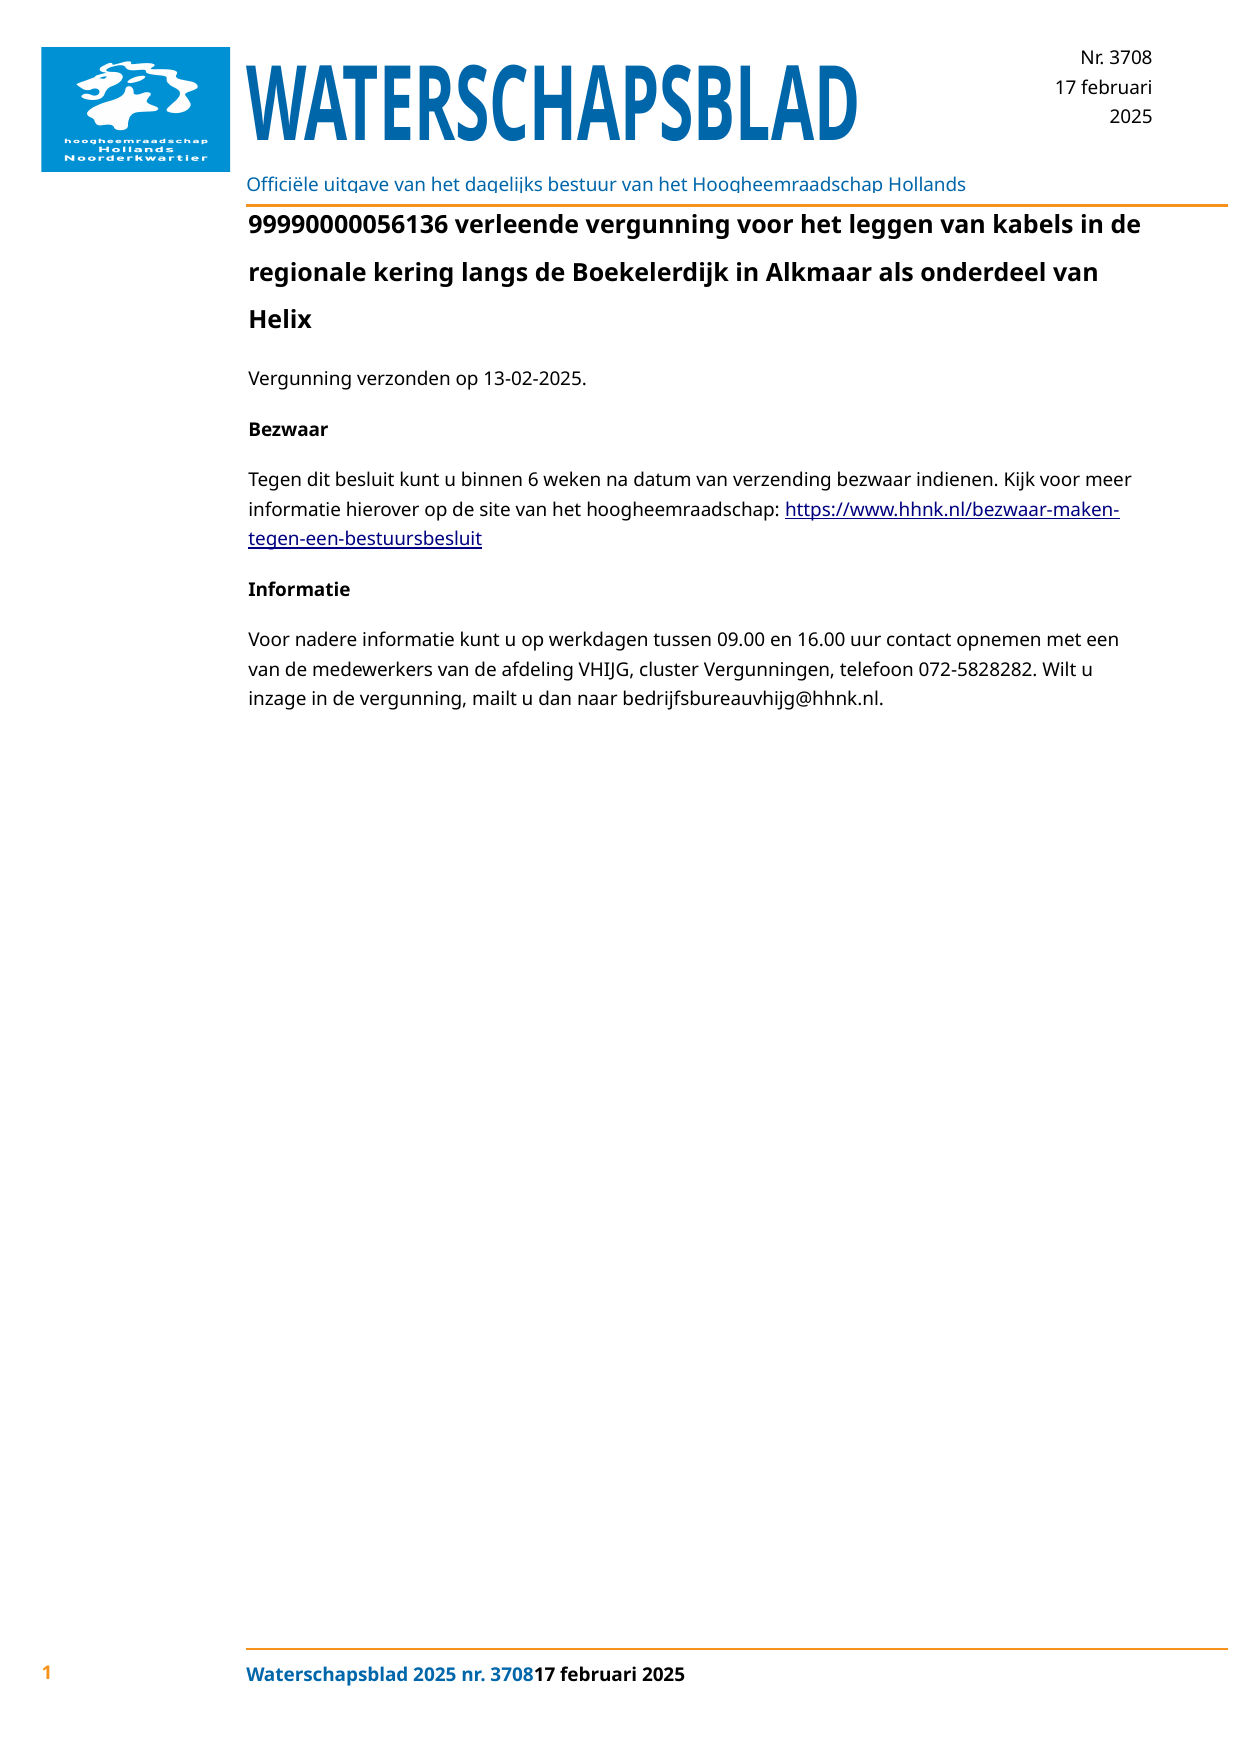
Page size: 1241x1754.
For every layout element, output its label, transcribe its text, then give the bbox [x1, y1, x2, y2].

text Tegen dit besluit kunt u binnen 6 weken na datum van verzending bezwaar indienen. Kijk voor meer informatie hierover op de site van het hoogheemraadschap: https://www.hhnk.nl/bezwaar-maken-tegen-een-bestuursbesluit [248, 466, 1152, 551]
text 99990000056136 verleende vergunning voor het leggen van kabels in de regionale kering langs de Boekelerdijk in Alkmaar als onderdeel van Helix [248, 207, 1152, 336]
text Informatie [248, 576, 1152, 602]
text Voor nadere informatie kunt u op werkdagen tussen 09.00 en 16.00 uur contact opnemen met een van de medewerkers van de afdeling VHIJG, cluster Vergunningen, telefoon 072-5828282. Wilt u inzage in de vergunning, mailt u dan naar bedrijfsbureauvhijg@hhnk.nl. [248, 626, 1152, 711]
text Bezwaar [248, 416, 1152, 442]
picture [118, 62, 197, 112]
picture [88, 87, 157, 130]
picture [129, 76, 144, 82]
picture [78, 64, 122, 99]
text Vergunning verzonden op 13-02-2025. [248, 366, 1152, 391]
